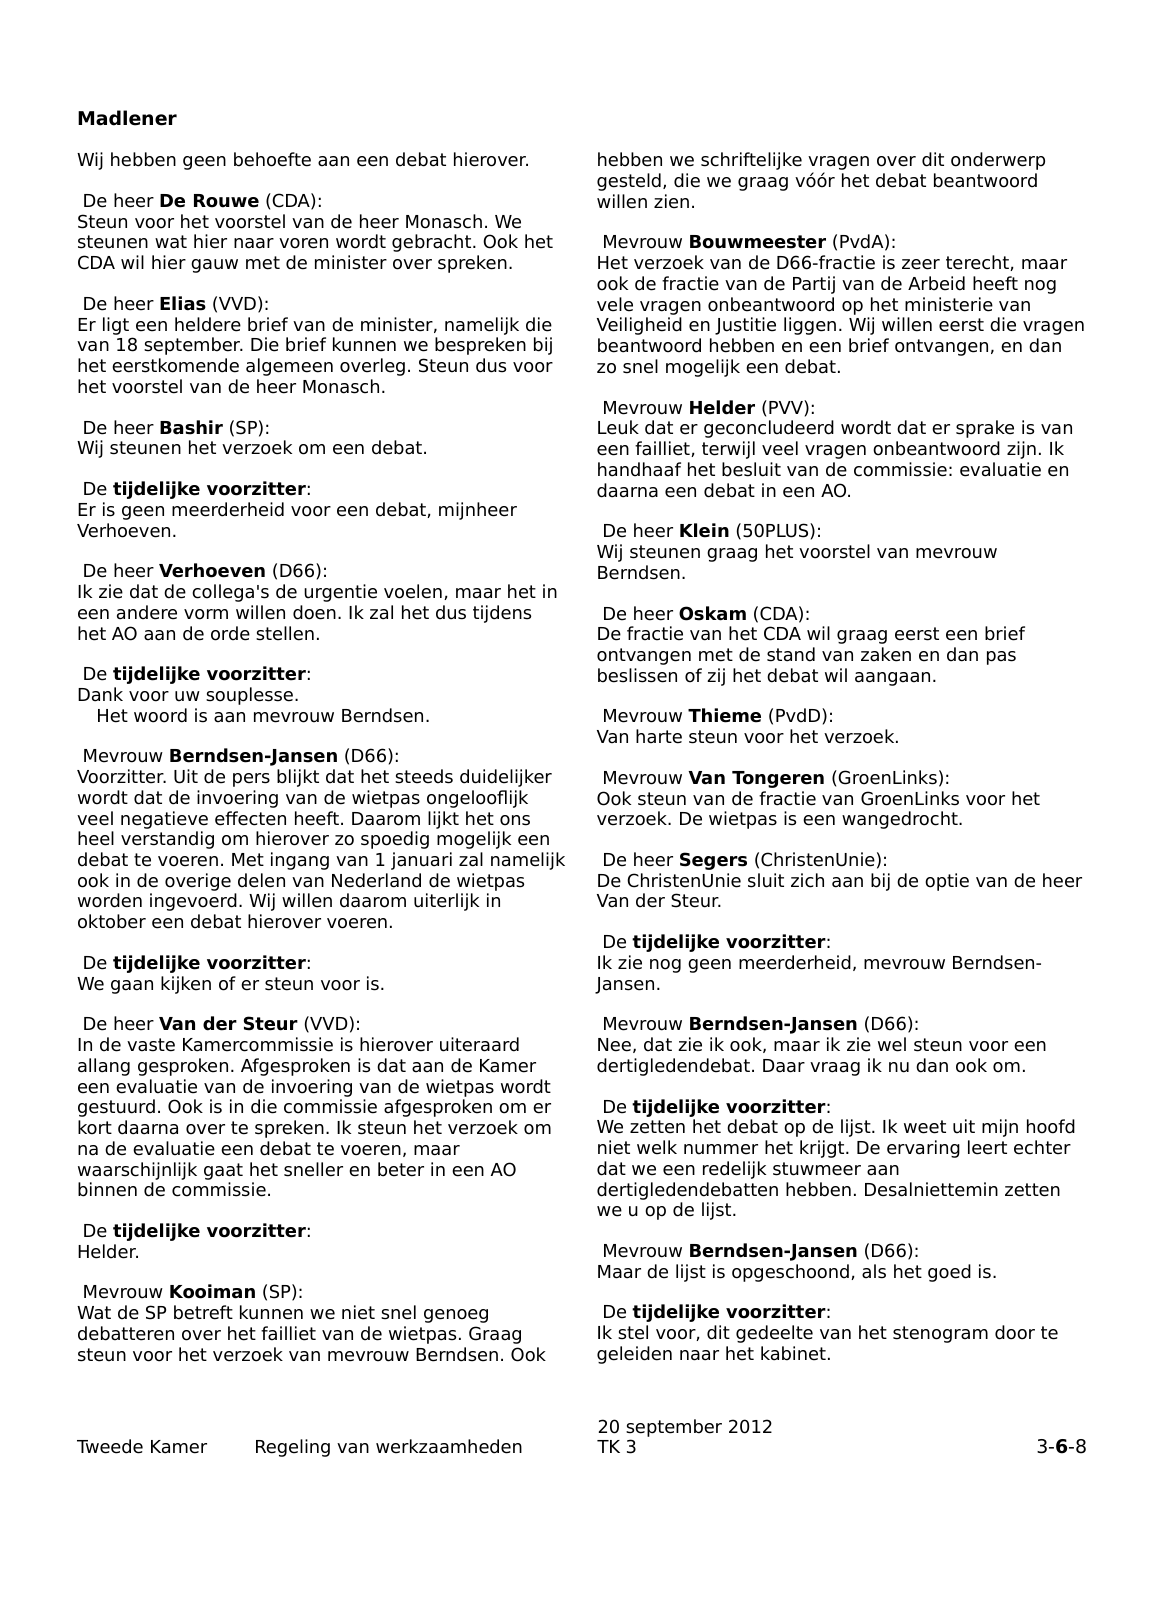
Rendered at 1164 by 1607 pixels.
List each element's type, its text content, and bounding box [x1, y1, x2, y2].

text We zetten het debat op de lijst. Ik weet uit mijn hoofd niet welk nummer het krijgt. De ervaring leert echter dat we een redelijk stuwmeer aan dertigledendebatten hebben. Desalniettemin zetten we u op de lijst. [596, 1117, 1087, 1221]
text Dank voor uw souplesse. [77, 685, 567, 706]
text De heer Segers (ChristenUnie): [596, 850, 1087, 871]
text Mevrouw Berndsen-Jansen (D66): [596, 1014, 1087, 1035]
text De heer Van der Steur (VVD): [77, 1014, 567, 1035]
text Er ligt een heldere brief van de minister, namelijk die van 18 september. Die brief kunnen we bespreken bij het eerstkomende algemeen overleg. Steun dus voor het voorstel van de heer Monasch. [77, 314, 567, 397]
text Er is geen meerderheid voor een debat, mijnheer Verhoeven. [77, 500, 567, 541]
text Van harte steun voor het verzoek. [596, 727, 1087, 748]
text Ook steun van de fractie van GroenLinks voor het verzoek. De wietpas is een wangedrocht. [596, 788, 1087, 830]
text Maar de lijst is opgeschoond, als het goed is. [596, 1262, 1087, 1282]
text De tijdelijke voorzitter: [77, 1221, 567, 1242]
text De tijdelijke voorzitter: [77, 953, 567, 973]
text Mevrouw Kooiman (SP): [77, 1282, 567, 1303]
text Mevrouw Helder (PVV): [596, 397, 1087, 418]
text Mevrouw Bouwmeester (PvdA): [596, 232, 1087, 253]
text Ik zie dat de collega's de urgentie voelen, maar het in een andere vorm willen doen. Ik zal het dus tijdens het AO aan de orde stellen. [77, 582, 567, 644]
text Mevrouw Thieme (PvdD): [596, 706, 1087, 727]
text De tijdelijke voorzitter: [596, 1096, 1087, 1117]
text Wij steunen het verzoek om een debat. [77, 438, 567, 459]
text De heer Klein (50PLUS): [596, 521, 1087, 542]
text De tijdelijke voorzitter: [596, 932, 1087, 953]
text Mevrouw Berndsen-Jansen (D66): [596, 1241, 1087, 1262]
text De tijdelijke voorzitter: [77, 664, 567, 685]
text Wij steunen graag het voorstel van mevrouw Berndsen. [596, 542, 1087, 583]
text De fractie van het CDA wil graag eerst een brief ontvangen met de stand van zaken en dan pas beslissen of zij het debat wil aangaan. [596, 624, 1087, 686]
text hebben we schriftelijke vragen over dit onderwerp gesteld, die we graag vóór het debat beantwoord willen zien. [596, 150, 1087, 212]
text Ik zie nog geen meerderheid, mevrouw Berndsen-Jansen. [596, 953, 1087, 994]
text De ChristenUnie sluit zich aan bij de optie van de heer Van der Steur. [596, 871, 1087, 912]
text De heer De Rouwe (CDA): [77, 191, 567, 212]
text De tijdelijke voorzitter: [77, 479, 567, 500]
text Wat de SP betreft kunnen we niet snel genoeg debatteren over het failliet van de wietpas. Graag steun voor het verzoek van mevrouw Berndsen. Ook [77, 1303, 567, 1365]
text De heer Elias (VVD): [77, 294, 567, 314]
text Helder. [77, 1242, 567, 1262]
text De heer Verhoeven (D66): [77, 561, 567, 582]
text Steun voor het voorstel van de heer Monasch. We steunen wat hier naar voren wordt gebracht. Ook het CDA wil hier gauw met de minister over spreken. [77, 212, 567, 274]
text De tijdelijke voorzitter: [596, 1302, 1087, 1323]
text In de vaste Kamercommissie is hierover uiteraard allang gesproken. Afgesproken is dat aan de Kamer een evaluatie van de invoering van de wietpas wordt gestuurd. Ook is in die commissie afgesproken om er kort daarna over te spreken. Ik steun het verzoek om na de evaluatie een debat te voeren, maar waarschijnlijk gaat het sneller en beter in een AO binnen de commissie. [77, 1035, 567, 1201]
text Mevrouw Van Tongeren (GroenLinks): [596, 768, 1087, 788]
text Leuk dat er geconcludeerd wordt dat er sprake is van een failliet, terwijl veel vragen onbeantwoord zijn. Ik handhaaf het besluit van de commissie: evaluatie en daarna een debat in een AO. [596, 418, 1087, 501]
text Het woord is aan mevrouw Berndsen. [77, 706, 567, 726]
text Nee, dat zie ik ook, maar ik zie wel steun voor een dertigledendebat. Daar vraag ik nu dan ook om. [596, 1035, 1087, 1076]
text Het verzoek van de D66-fractie is zeer terecht, maar ook de fractie van de Partij van de Arbeid heeft nog vele vragen onbeantwoord op het ministerie van Veiligheid en Justitie liggen. Wij willen eerst die vragen beantwoord hebben en een brief ontvangen, en dan zo snel mogelijk een debat. [596, 253, 1087, 377]
text De heer Bashir (SP): [77, 417, 567, 438]
text Ik stel voor, dit gedeelte van het stenogram door te geleiden naar het kabinet. [596, 1323, 1087, 1364]
text We gaan kijken of er steun voor is. [77, 973, 567, 994]
text Wij hebben geen behoefte aan een debat hierover. [77, 150, 567, 171]
text Mevrouw Berndsen-Jansen (D66): [77, 746, 567, 767]
text Voorzitter. Uit de pers blijkt dat het steeds duidelijker wordt dat de invoering van de wietpas ongelooflijk veel negatieve effecten heeft. Daarom lijkt het ons heel verstandig om hierover zo spoedig mogelijk een debat te voeren. Met ingang van 1 januari zal namelijk ook in de overige delen van Nederland de wietpas worden ingevoerd. Wij willen daarom uiterlijk in oktober een debat hierover voeren. [77, 767, 567, 933]
text De heer Oskam (CDA): [596, 603, 1087, 624]
